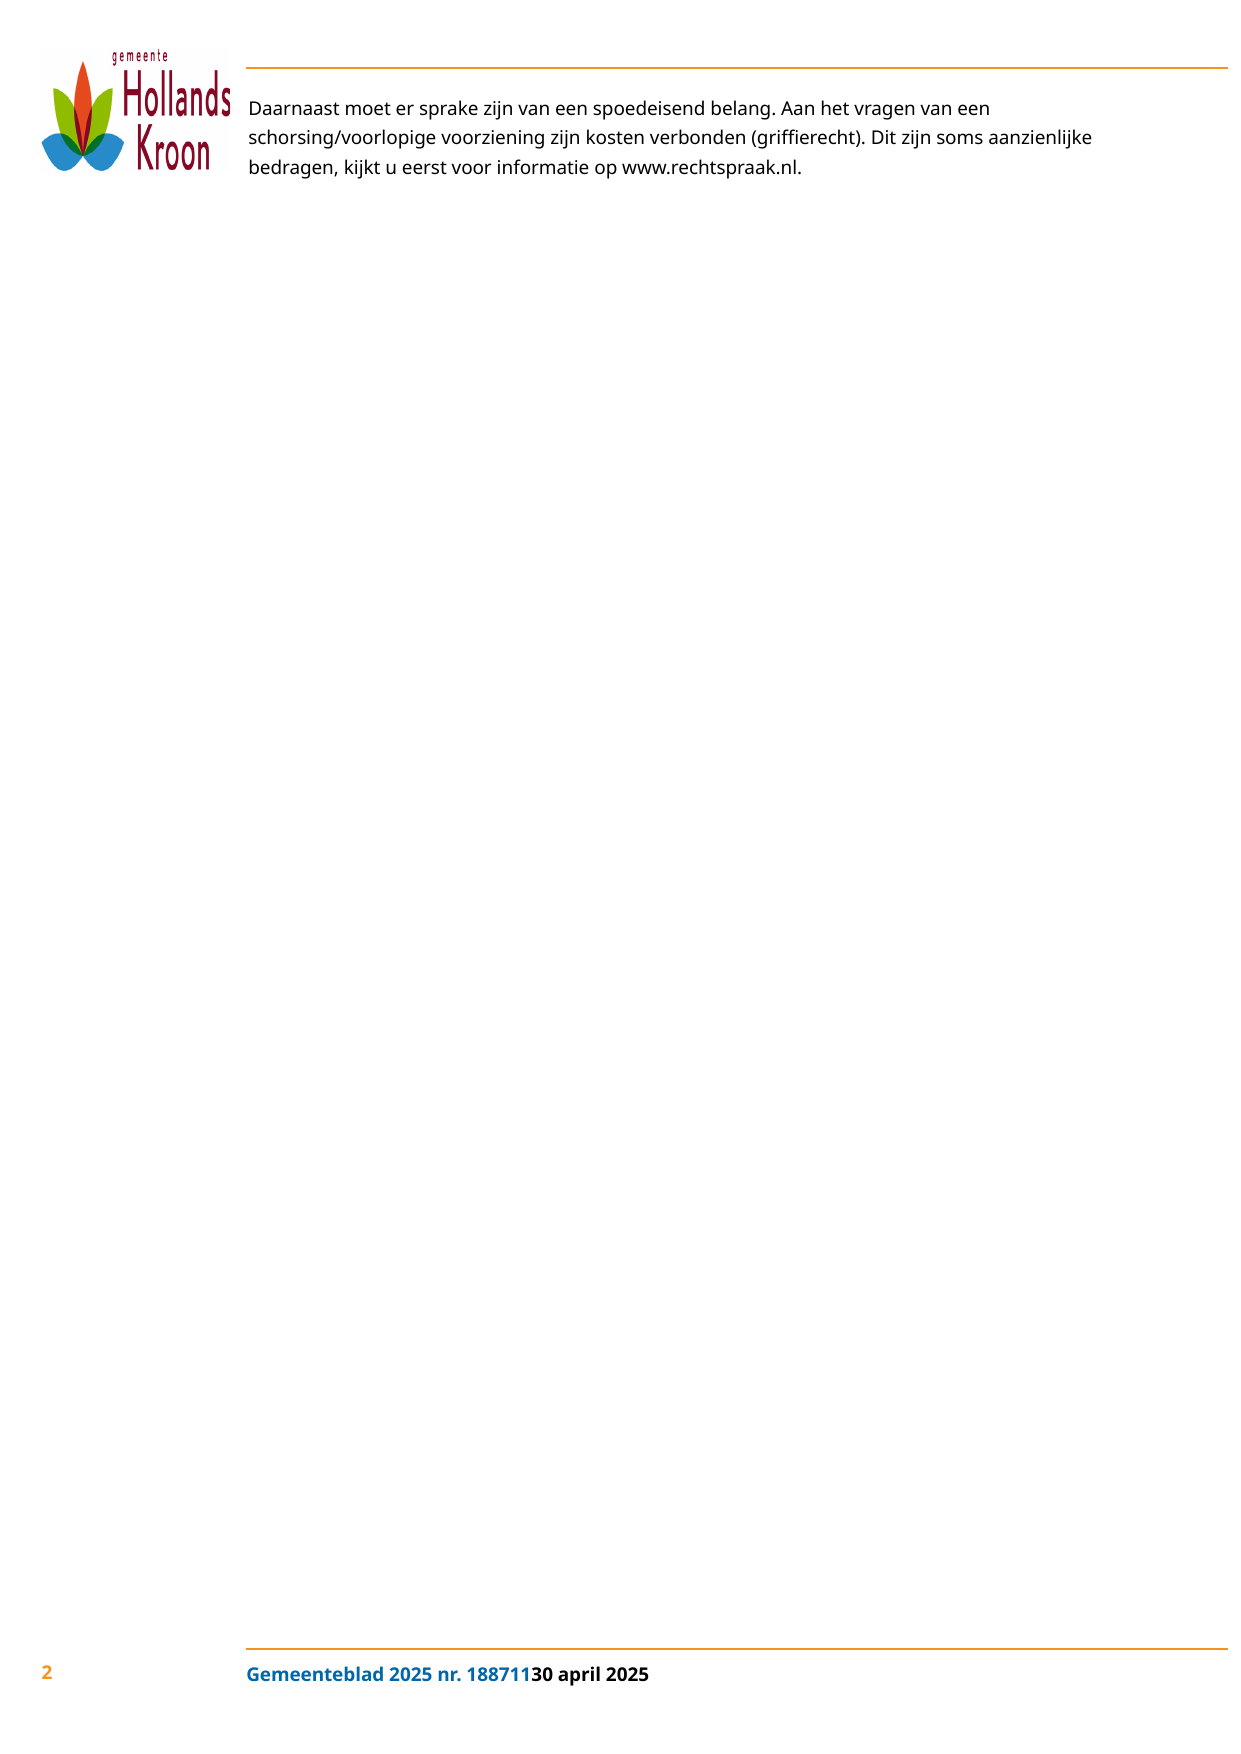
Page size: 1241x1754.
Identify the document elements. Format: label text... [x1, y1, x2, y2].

text Daarnaast moet er sprake zijn van een spoedeisend belang. Aan het vragen van een schorsing/voorlopige voorziening zijn kosten verbonden (griffierecht). Dit zijn soms aanzienlijke bedragen, kijkt u eerst voor informatie op www.rechtspraak.nl. [248, 95, 1152, 180]
picture [41, 47, 231, 172]
